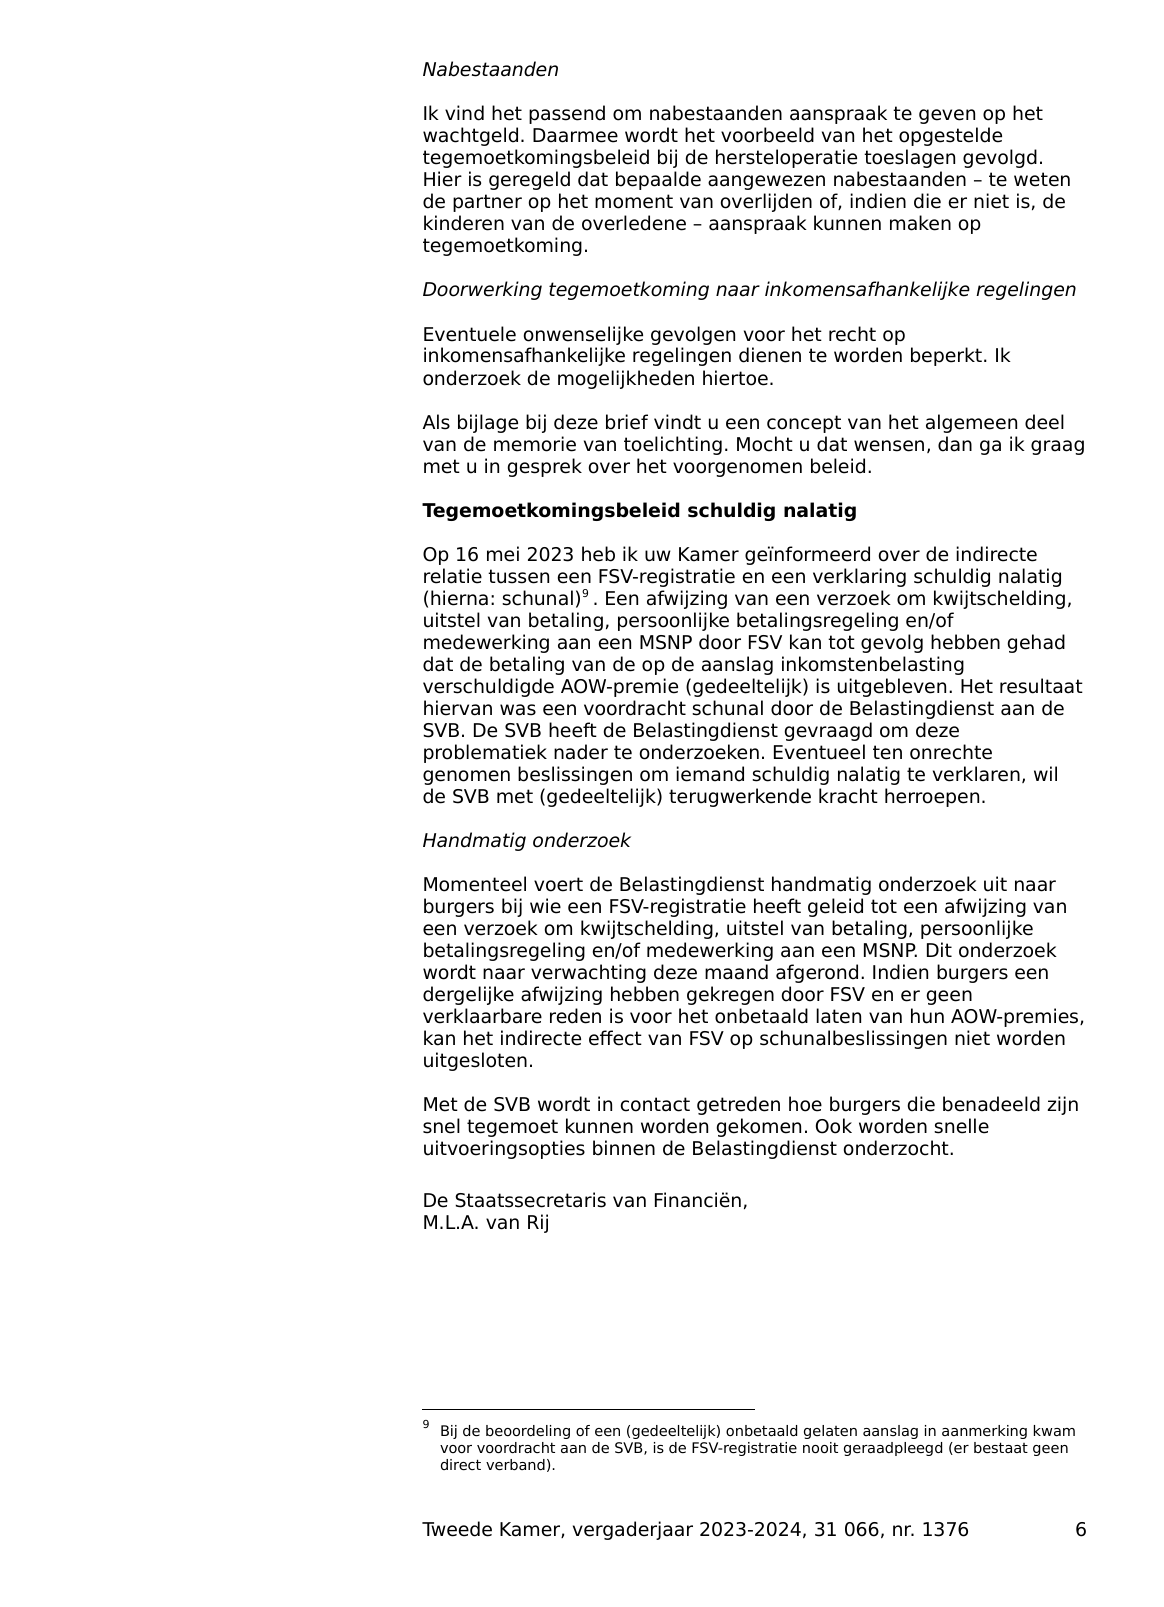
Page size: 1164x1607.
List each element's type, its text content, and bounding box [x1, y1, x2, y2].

subtitle Doorwerking tegemoetkoming naar inkomensafhankelijke regelingen [422, 279, 1087, 301]
text Momenteel voert de Belastingdienst handmatig onderzoek uit naar burgers bij wie een FSV-registratie heeft geleid tot een afwijzing van een verzoek om kwijtschelding, uitstel van betaling, persoonlijke betalingsregeling en/of medewerking aan een MSNP. Dit onderzoek wordt naar verwachting deze maand afgerond. Indien burgers een dergelijke afwijzing hebben gekregen door FSV en er geen verklaarbare reden is voor het onbetaald laten van hun AOW-premies, kan het indirecte effect van FSV op schunalbeslissingen niet worden uitgesloten. [422, 874, 1087, 1072]
text Op 16 mei 2023 heb ik uw Kamer geïnformeerd over de indirecte relatie tussen een FSV-registratie en een verklaring schuldig nalatig (hierna: schunal). Een afwijzing van een verzoek om kwijtschelding, uitstel van betaling, persoonlijke betalingsregeling en/of medewerking aan een MSNP door FSV kan tot gevolg hebben gehad dat de betaling van de op de aanslag inkomstenbelasting verschuldigde AOW-premie (gedeeltelijk) is uitgebleven. Het resultaat hiervan was een voordracht schunal door de Belastingdienst aan de SVB. De SVB heeft de Belastingdienst gevraagd om deze problematiek nader te onderzoeken. Eventueel ten onrechte genomen beslissingen om iemand schuldig nalatig te verklaren, wil de SVB met (gedeeltelijk) terugwerkende kracht herroepen. [422, 544, 1087, 808]
text Eventuele onwenselijke gevolgen voor het recht op inkomensafhankelijke regelingen dienen te worden beperkt. Ik onderzoek de mogelijkheden hiertoe. [422, 323, 1087, 389]
text Bij de beoordeling of een (gedeeltelijk) onbetaald gelaten aanslag in aanmerking kwam voor voordracht aan de SVB, is de FSV-registratie nooit geraadpleegd (er bestaat geen direct verband). [422, 1418, 1087, 1474]
text Ik vind het passend om nabestaanden aanspraak te geven op het wachtgeld. Daarmee wordt het voorbeeld van het opgestelde tegemoetkomingsbeleid bij de hersteloperatie toeslagen gevolgd. Hier is geregeld dat bepaalde aangewezen nabestaanden – te weten de partner op het moment van overlijden of, indien die er niet is, de kinderen van de overledene – aanspraak kunnen maken op tegemoetkoming. [422, 103, 1087, 257]
subtitle Nabestaanden [422, 59, 1087, 81]
text Met de SVB wordt in contact getreden hoe burgers die benadeeld zijn snel tegemoet kunnen worden gekomen. Ook worden snelle uitvoeringsopties binnen de Belastingdienst onderzocht. [422, 1094, 1087, 1160]
text De Staatssecretaris van Financiën, M.L.A. van Rij [422, 1190, 1087, 1234]
subtitle Tegemoetkomingsbeleid schuldig nalatig [422, 500, 1087, 522]
text Als bijlage bij deze brief vindt u een concept van het algemeen deel van de memorie van toelichting. Mocht u dat wensen, dan ga ik graag met u in gesprek over het voorgenomen beleid. [422, 412, 1087, 477]
subtitle Handmatig onderzoek [422, 830, 1087, 852]
